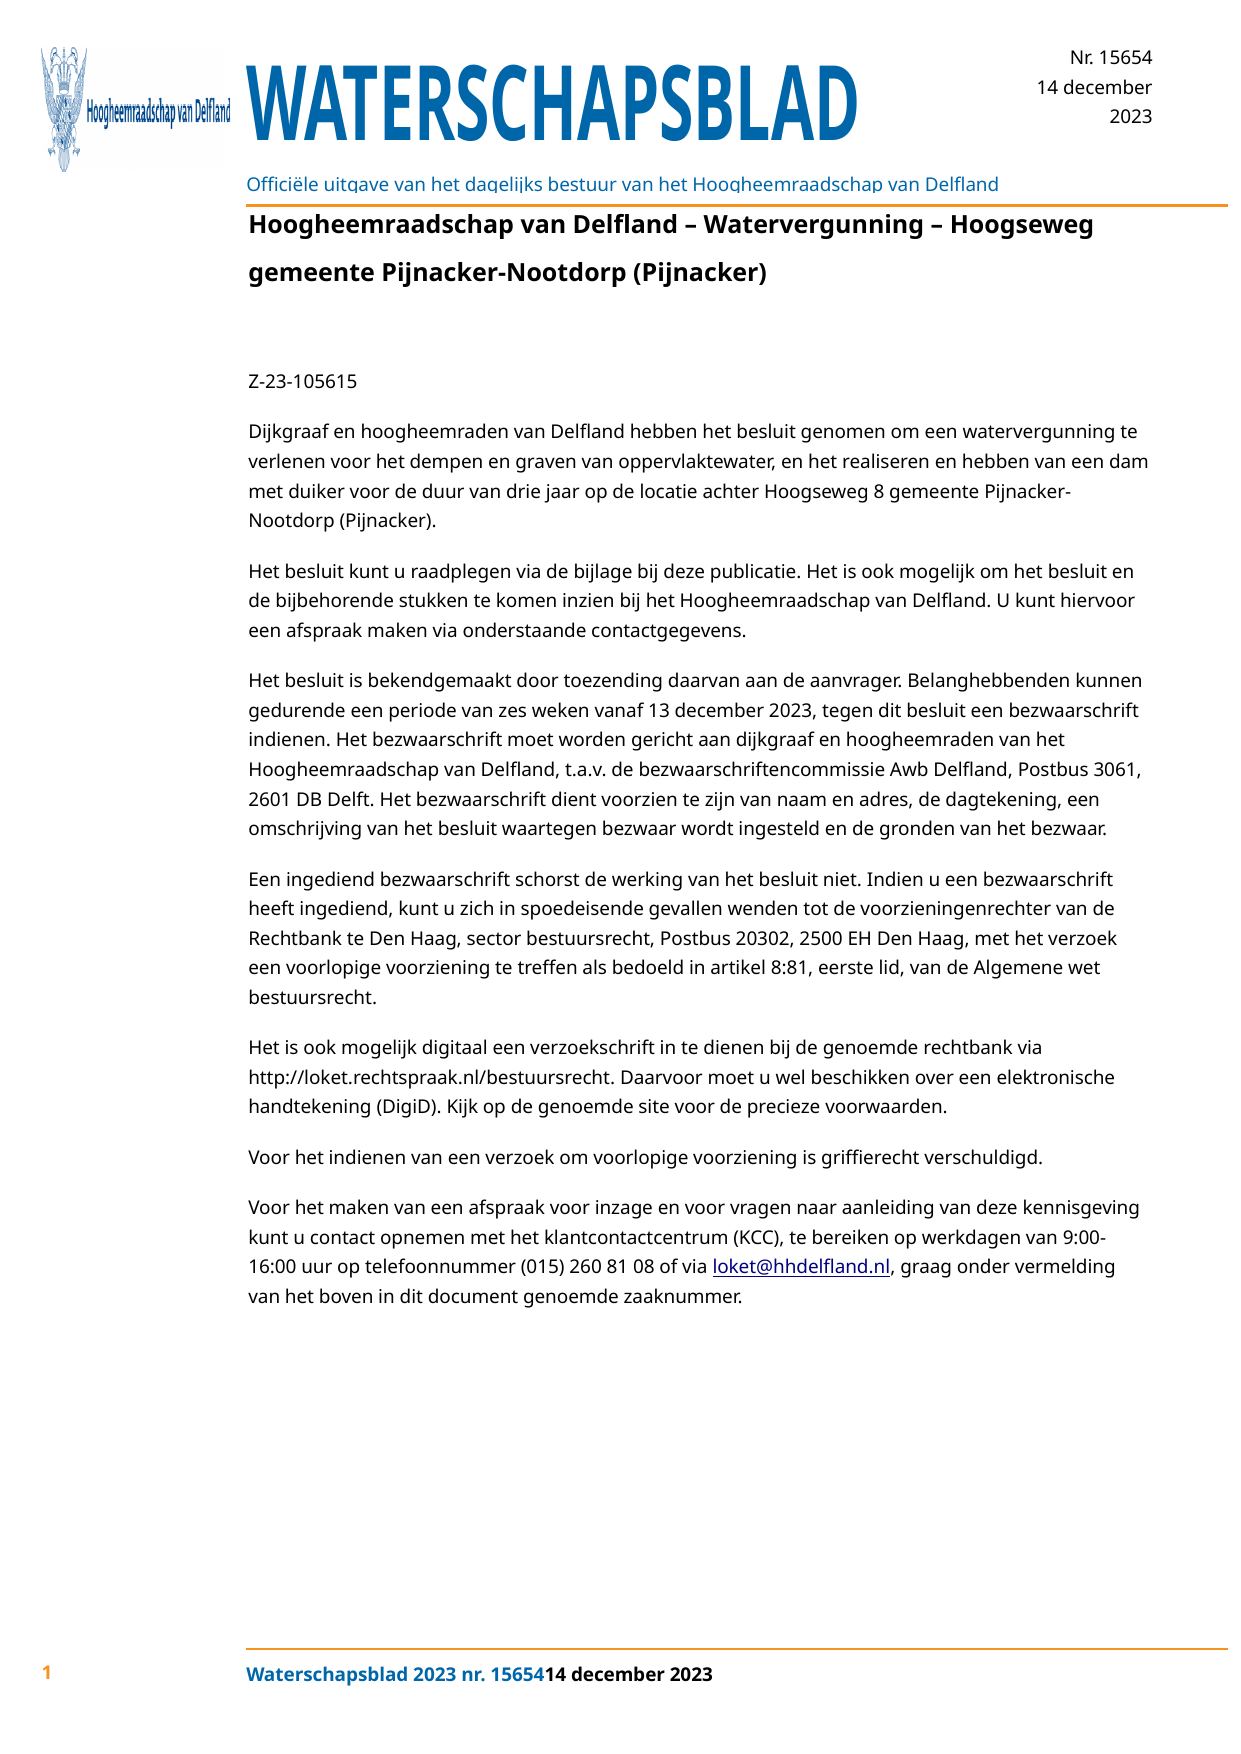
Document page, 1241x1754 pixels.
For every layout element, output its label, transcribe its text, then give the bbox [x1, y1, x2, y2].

text Z-23-105615 [248, 368, 1152, 394]
text Voor het maken van een afspraak voor inzage en voor vragen naar aanleiding van deze kennisgeving kunt u contact opnemen met het klantcontactcentrum (KCC), te bereiken op werkdagen van 9:00-16:00 uur op telefoonnummer (015) 260 81 08 of via loket@hhdelfland.nl, graag onder vermelding van het boven in dit document genoemde zaaknummer. [248, 1194, 1152, 1309]
text Dijkgraaf en hoogheemraden van Delfland hebben het besluit genomen om een watervergunning te verlenen voor het dempen en graven van oppervlaktewater, en het realiseren en hebben van een dam met duiker voor de duur van drie jaar op de locatie achter Hoogseweg 8 gemeente Pijnacker-Nootdorp (Pijnacker). [248, 419, 1152, 533]
text Het is ook mogelijk digitaal een verzoekschrift in te dienen bij de genoemde rechtbank via http://loket.rechtspraak.nl/bestuursrecht. Daarvoor moet u wel beschikken over een elektronische handtekening (DigiD). Kijk op de genoemde site voor de precieze voorwaarden. [248, 1034, 1152, 1119]
picture [41, 47, 231, 172]
text Hoogheemraadschap van Delfland – Watervergunning – Hoogseweg gemeente Pijnacker-Nootdorp (Pijnacker) [248, 207, 1152, 288]
text Het besluit kunt u raadplegen via de bijlage bij deze publicatie. Het is ook mogelijk om het besluit en de bijbehorende stukken te komen inzien bij het Hoogheemraadschap van Delfland. U kunt hiervoor een afspraak maken via onderstaande contactgegevens. [248, 558, 1152, 643]
text Een ingediend bezwaarschrift schorst de werking van het besluit niet. Indien u een bezwaarschrift heeft ingediend, kunt u zich in spoedeisende gevallen wenden tot de voorzieningenrechter van de Rechtbank te Den Haag, sector bestuursrecht, Postbus 20302, 2500 EH Den Haag, met het verzoek een voorlopige voorziening te treffen als bedoeld in artikel 8:81, eerste lid, van de Algemene wet bestuursrecht. [248, 866, 1152, 1010]
text Het besluit is bekendgemaakt door toezending daarvan aan de aanvrager. Belanghebbenden kunnen gedurende een periode van zes weken vanaf 13 december 2023, tegen dit besluit een bezwaarschrift indienen. Het bezwaarschrift moet worden gericht aan dijkgraaf en hoogheemraden van het Hoogheemraadschap van Delfland, t.a.v. de bezwaarschriftencommissie Awb Delfland, Postbus 3061, 2601 DB Delft. Het bezwaarschrift dient voorzien te zijn van naam en adres, de dagtekening, een omschrijving van het besluit waartegen bezwaar wordt ingesteld en de gronden van het bezwaar. [248, 667, 1152, 841]
text Voor het indienen van een verzoek om voorlopige voorziening is griffierecht verschuldigd. [248, 1144, 1152, 1170]
